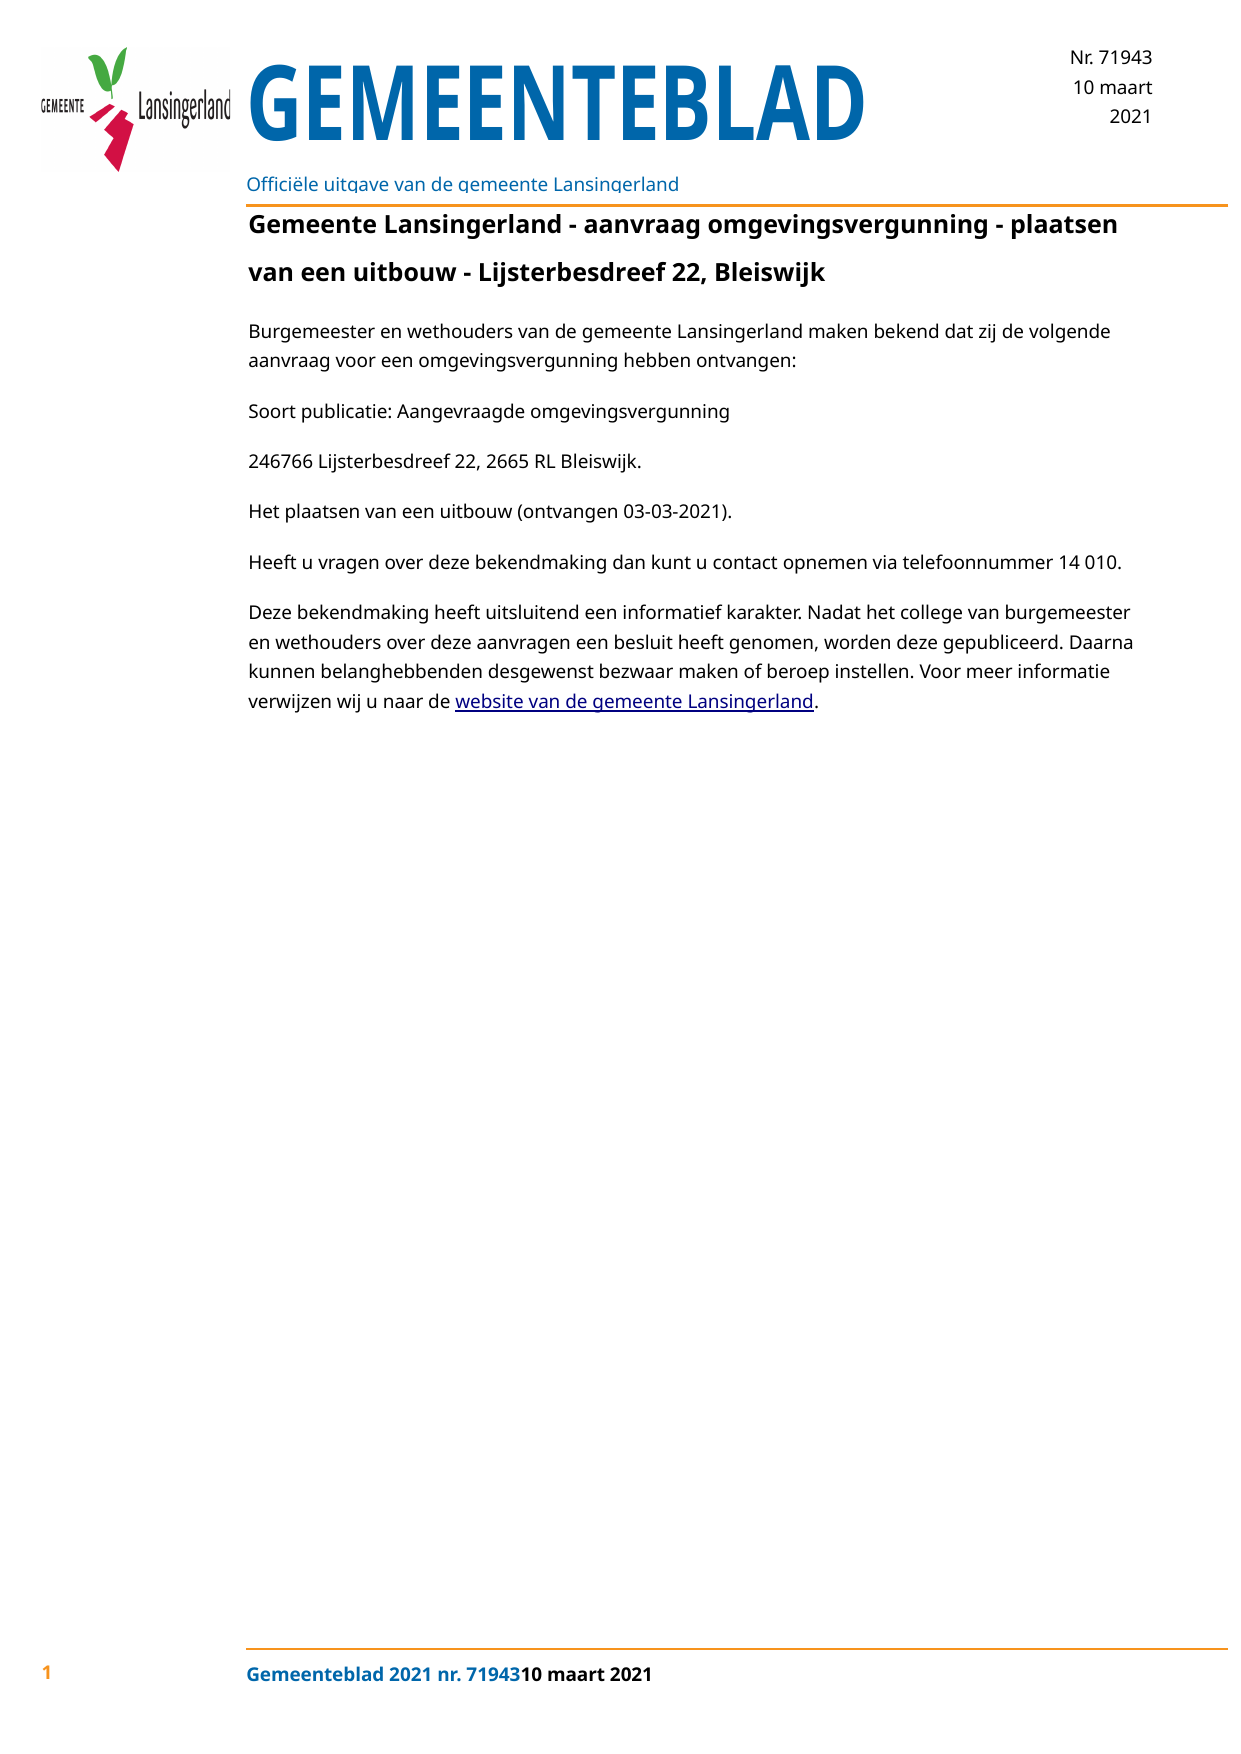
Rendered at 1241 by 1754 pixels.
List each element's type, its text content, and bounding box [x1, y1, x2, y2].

text 246766 Lijsterbesdreef 22, 2665 RL Bleiswijk. [248, 448, 1152, 474]
text Soort publicatie: Aangevraagde omgevingsvergunning [248, 398, 1152, 424]
text Het plaatsen van een uitbouw (ontvangen 03-03-2021). [248, 499, 1152, 524]
text Gemeente Lansingerland - aanvraag omgevingsvergunning - plaatsen van een uitbouw - Lijsterbesdreef 22, Bleiswijk [248, 207, 1152, 288]
text Deze bekendmaking heeft uitsluitend een informatief karakter. Nadat het college van burgemeester en wethouders over deze aanvragen een besluit heeft genomen, worden deze gepubliceerd. Daarna kunnen belanghebbenden desgewenst bezwaar maken of beroep instellen. Voor meer informatie verwijzen wij u naar de website van de gemeente Lansingerland. [248, 599, 1152, 714]
text Heeft u vragen over deze bekendmaking dan kunt u contact opnemen via telefoonnummer 14 010. [248, 549, 1152, 575]
text Burgemeester en wethouders van de gemeente Lansingerland maken bekend dat zij de volgende aanvraag voor een omgevingsvergunning hebben ontvangen: [248, 318, 1152, 373]
picture [41, 47, 231, 172]
